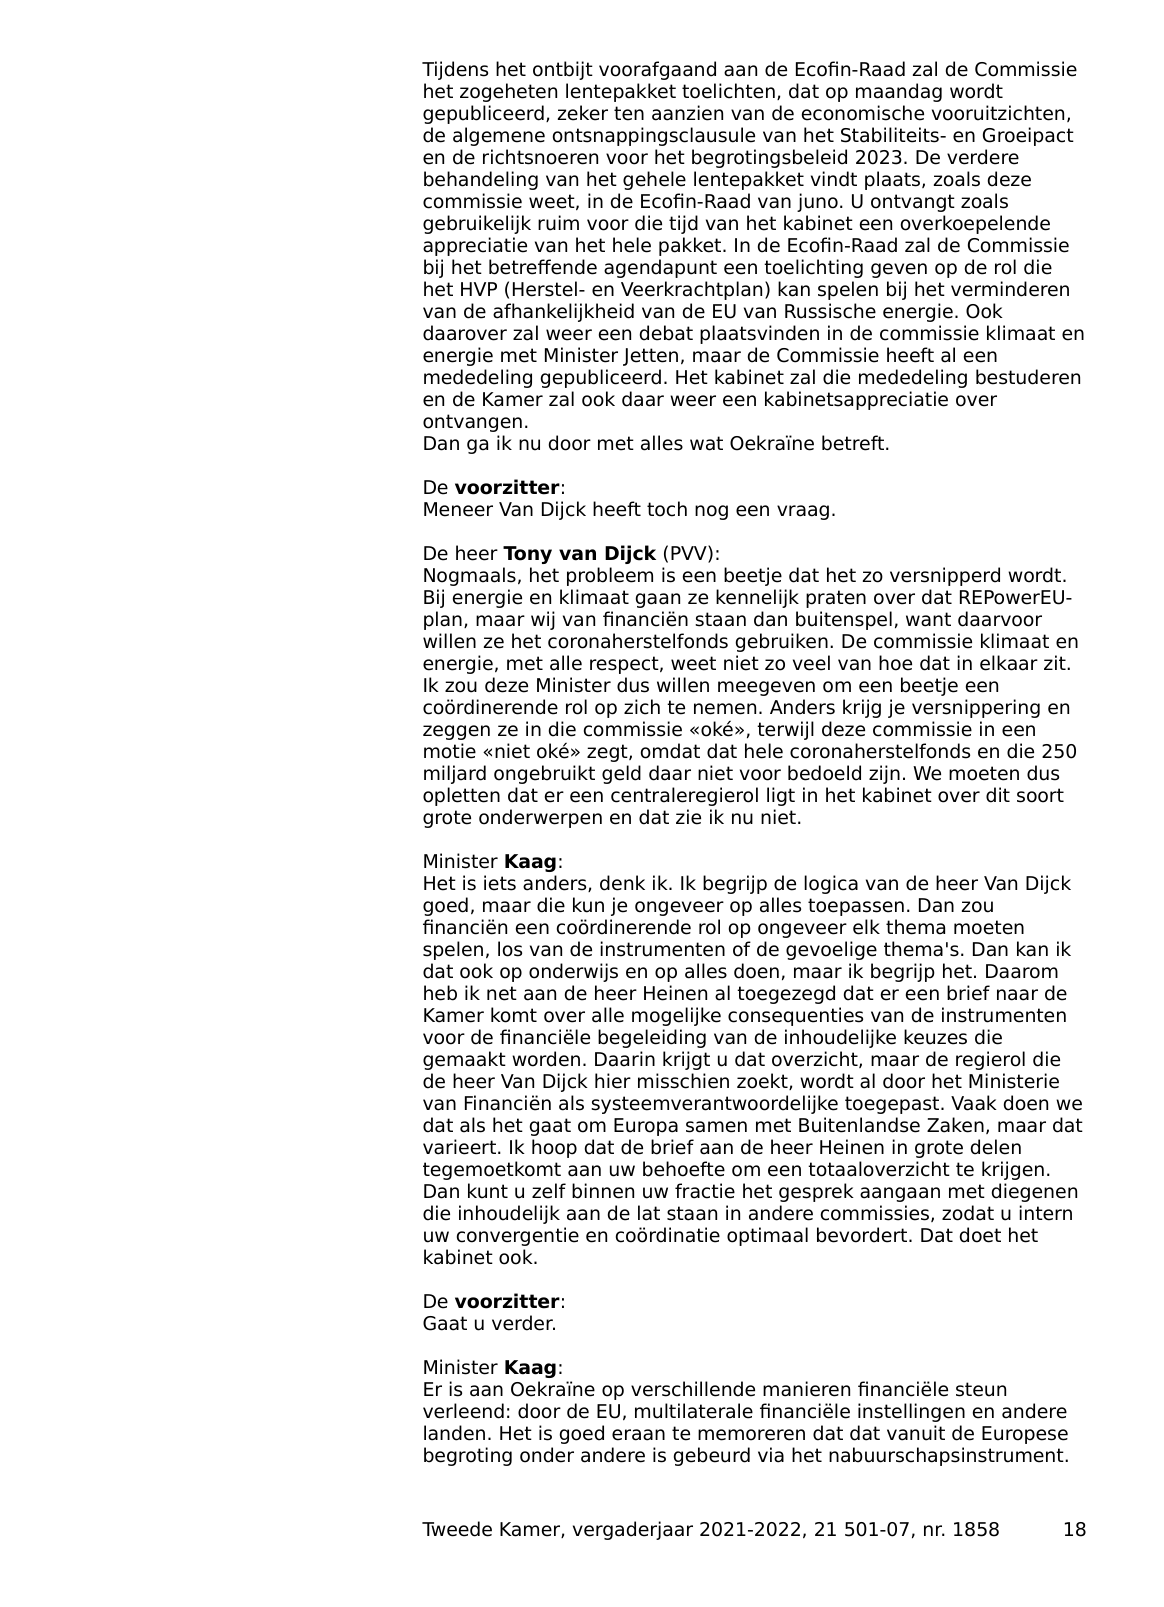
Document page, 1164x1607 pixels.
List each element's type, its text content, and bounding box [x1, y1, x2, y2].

text De voorzitter: [422, 477, 1087, 499]
text De heer Tony van Dijck (PVV): [422, 543, 1087, 565]
text Minister Kaag: [422, 1357, 1087, 1379]
text Minister Kaag: [422, 851, 1087, 873]
text Meneer Van Dijck heeft toch nog een vraag. [422, 499, 1087, 521]
text Dan ga ik nu door met alles wat Oekraïne betreft. [422, 433, 1087, 455]
text Het is iets anders, denk ik. Ik begrijp de logica van de heer Van Dijck goed, maar die kun je ongeveer op alles toepassen. Dan zou financiën een coördinerende rol op ongeveer elk thema moeten spelen, los van de instrumenten of de gevoelige thema's. Dan kan ik dat ook op onderwijs en op alles doen, maar ik begrijp het. Daarom heb ik net aan de heer Heinen al toegezegd dat er een brief naar de Kamer komt over alle mogelijke consequenties van de instrumenten voor de financiële begeleiding van de inhoudelijke keuzes die gemaakt worden. Daarin krijgt u dat overzicht, maar de regierol die de heer Van Dijck hier misschien zoekt, wordt al door het Ministerie van Financiën als systeemverantwoordelijke toegepast. Vaak doen we dat als het gaat om Europa samen met Buitenlandse Zaken, maar dat varieert. Ik hoop dat de brief aan de heer Heinen in grote delen tegemoetkomt aan uw behoefte om een totaaloverzicht te krijgen. Dan kunt u zelf binnen uw fractie het gesprek aangaan met diegenen die inhoudelijk aan de lat staan in andere commissies, zodat u intern uw convergentie en coördinatie optimaal bevordert. Dat doet het kabinet ook. [422, 873, 1087, 1268]
text Tijdens het ontbijt voorafgaand aan de Ecofin-Raad zal de Commissie het zogeheten lentepakket toelichten, dat op maandag wordt gepubliceerd, zeker ten aanzien van de economische vooruitzichten, de algemene ontsnappingsclausule van het Stabiliteits- en Groeipact en de richtsnoeren voor het begrotingsbeleid 2023. De verdere behandeling van het gehele lentepakket vindt plaats, zoals deze commissie weet, in de Ecofin-Raad van juno. U ontvangt zoals gebruikelijk ruim voor die tijd van het kabinet een overkoepelende appreciatie van het hele pakket. In de Ecofin-Raad zal de Commissie bij het betreffende agendapunt een toelichting geven op de rol die het HVP (Herstel- en Veerkrachtplan) kan spelen bij het verminderen van de afhankelijkheid van de EU van Russische energie. Ook daarover zal weer een debat plaatsvinden in de commissie klimaat en energie met Minister Jetten, maar de Commissie heeft al een mededeling gepubliceerd. Het kabinet zal die mededeling bestuderen en de Kamer zal ook daar weer een kabinetsappreciatie over ontvangen. [422, 59, 1087, 433]
text Er is aan Oekraïne op verschillende manieren financiële steun verleend: door de EU, multilaterale financiële instellingen en andere landen. Het is goed eraan te memoreren dat dat vanuit de Europese begroting onder andere is gebeurd via het nabuurschapsinstrument. [422, 1379, 1087, 1467]
text Gaat u verder. [422, 1313, 1087, 1335]
text De voorzitter: [422, 1291, 1087, 1313]
text Nogmaals, het probleem is een beetje dat het zo versnipperd wordt. Bij energie en klimaat gaan ze kennelijk praten over dat REPowerEU-plan, maar wij van financiën staan dan buitenspel, want daarvoor willen ze het coronaherstelfonds gebruiken. De commissie klimaat en energie, met alle respect, weet niet zo veel van hoe dat in elkaar zit. Ik zou deze Minister dus willen meegeven om een beetje een coördinerende rol op zich te nemen. Anders krijg je versnippering en zeggen ze in die commissie «oké», terwijl deze commissie in een motie «niet oké» zegt, omdat dat hele coronaherstelfonds en die 250 miljard ongebruikt geld daar niet voor bedoeld zijn. We moeten dus opletten dat er een centraleregierol ligt in het kabinet over dit soort grote onderwerpen en dat zie ik nu niet. [422, 565, 1087, 829]
